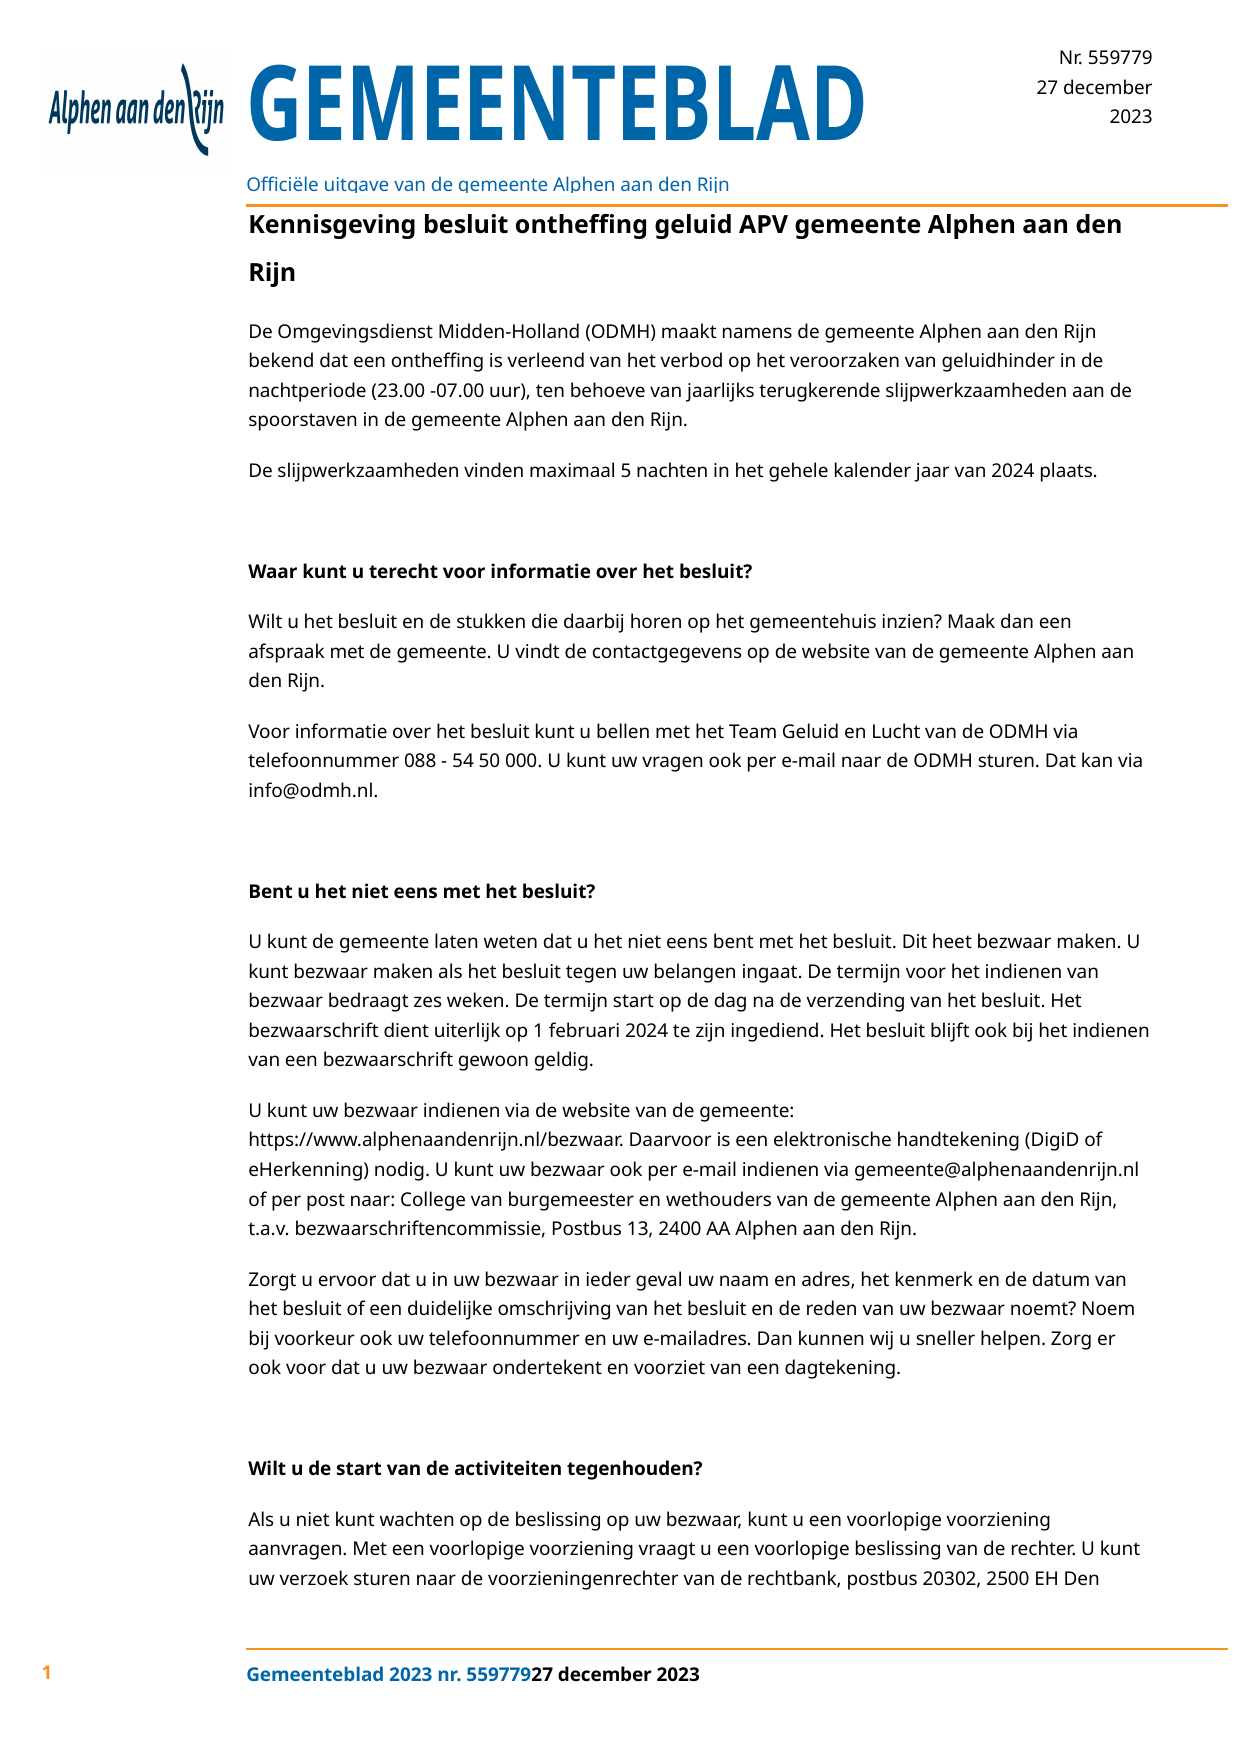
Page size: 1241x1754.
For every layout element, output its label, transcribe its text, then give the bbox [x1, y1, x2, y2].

text Wilt u de start van de activiteiten tegenhouden? [248, 1455, 1152, 1481]
text Waar kunt u terecht voor informatie over het besluit? [248, 558, 1152, 584]
text Als u niet kunt wachten op de beslissing op uw bezwaar, kunt u een voorlopige voorziening aanvragen. Met een voorlopige voorziening vraagt u een voorlopige beslissing van de rechter. U kunt uw verzoek sturen naar de voorzieningenrechter van de rechtbank, postbus 20302, 2500 EH Den [248, 1506, 1152, 1591]
text Bent u het niet eens met het besluit? [248, 878, 1152, 904]
text Wilt u het besluit en de stukken die daarbij horen op het gemeentehuis inzien? Maak dan een afspraak met de gemeente. U vindt de contactgegevens op de website van de gemeente Alphen aan den Rijn. [248, 608, 1152, 693]
text U kunt de gemeente laten weten dat u het niet eens bent met het besluit. Dit heet bezwaar maken. U kunt bezwaar maken als het besluit tegen uw belangen ingaat. De termijn voor het indienen van bezwaar bedraagt zes weken. De termijn start op de dag na de verzending van het besluit. Het bezwaarschrift dient uiterlijk op 1 februari 2024 te zijn ingediend. Het besluit blijft ook bij het indienen van een bezwaarschrift gewoon geldig. [248, 928, 1152, 1072]
picture [41, 47, 231, 172]
text Kennisgeving besluit ontheffing geluid APV gemeente Alphen aan den Rijn [248, 207, 1152, 288]
text De slijpwerkzaamheden vinden maximaal 5 nachten in het gehele kalender jaar van 2024 plaats. [248, 457, 1152, 483]
text Voor informatie over het besluit kunt u bellen met het Team Geluid en Lucht van de ODMH via telefoonnummer 088 - 54 50 000. U kunt uw vragen ook per e-mail naar de ODMH sturen. Dat kan via info@odmh.nl. [248, 718, 1152, 803]
text Zorgt u ervoor dat u in uw bezwaar in ieder geval uw naam en adres, het kenmerk en de datum van het besluit of een duidelijke omschrijving van het besluit en de reden van uw bezwaar noemt? Noem bij voorkeur ook uw telefoonnummer en uw e-mailadres. Dan kunnen wij u sneller helpen. Zorg er ook voor dat u uw bezwaar ondertekent en voorziet van een dagtekening. [248, 1266, 1152, 1380]
text De Omgevingsdienst Midden-Holland (ODMH) maakt namens de gemeente Alphen aan den Rijn bekend dat een ontheffing is verleend van het verbod op het veroorzaken van geluidhinder in de nachtperiode (23.00 -07.00 uur), ten behoeve van jaarlijks terugkerende slijpwerkzaamheden aan de spoorstaven in de gemeente Alphen aan den Rijn. [248, 318, 1152, 432]
text U kunt uw bezwaar indienen via de website van de gemeente: https://www.alphenaandenrijn.nl/bezwaar. Daarvoor is een elektronische handtekening (DigiD of eHerkenning) nodig. U kunt uw bezwaar ook per e-mail indienen via gemeente@alphenaandenrijn.nl of per post naar: College van burgemeester en wethouders van de gemeente Alphen aan den Rijn, t.a.v. bezwaarschriftencommissie, Postbus 13, 2400 AA Alphen aan den Rijn. [248, 1097, 1152, 1241]
